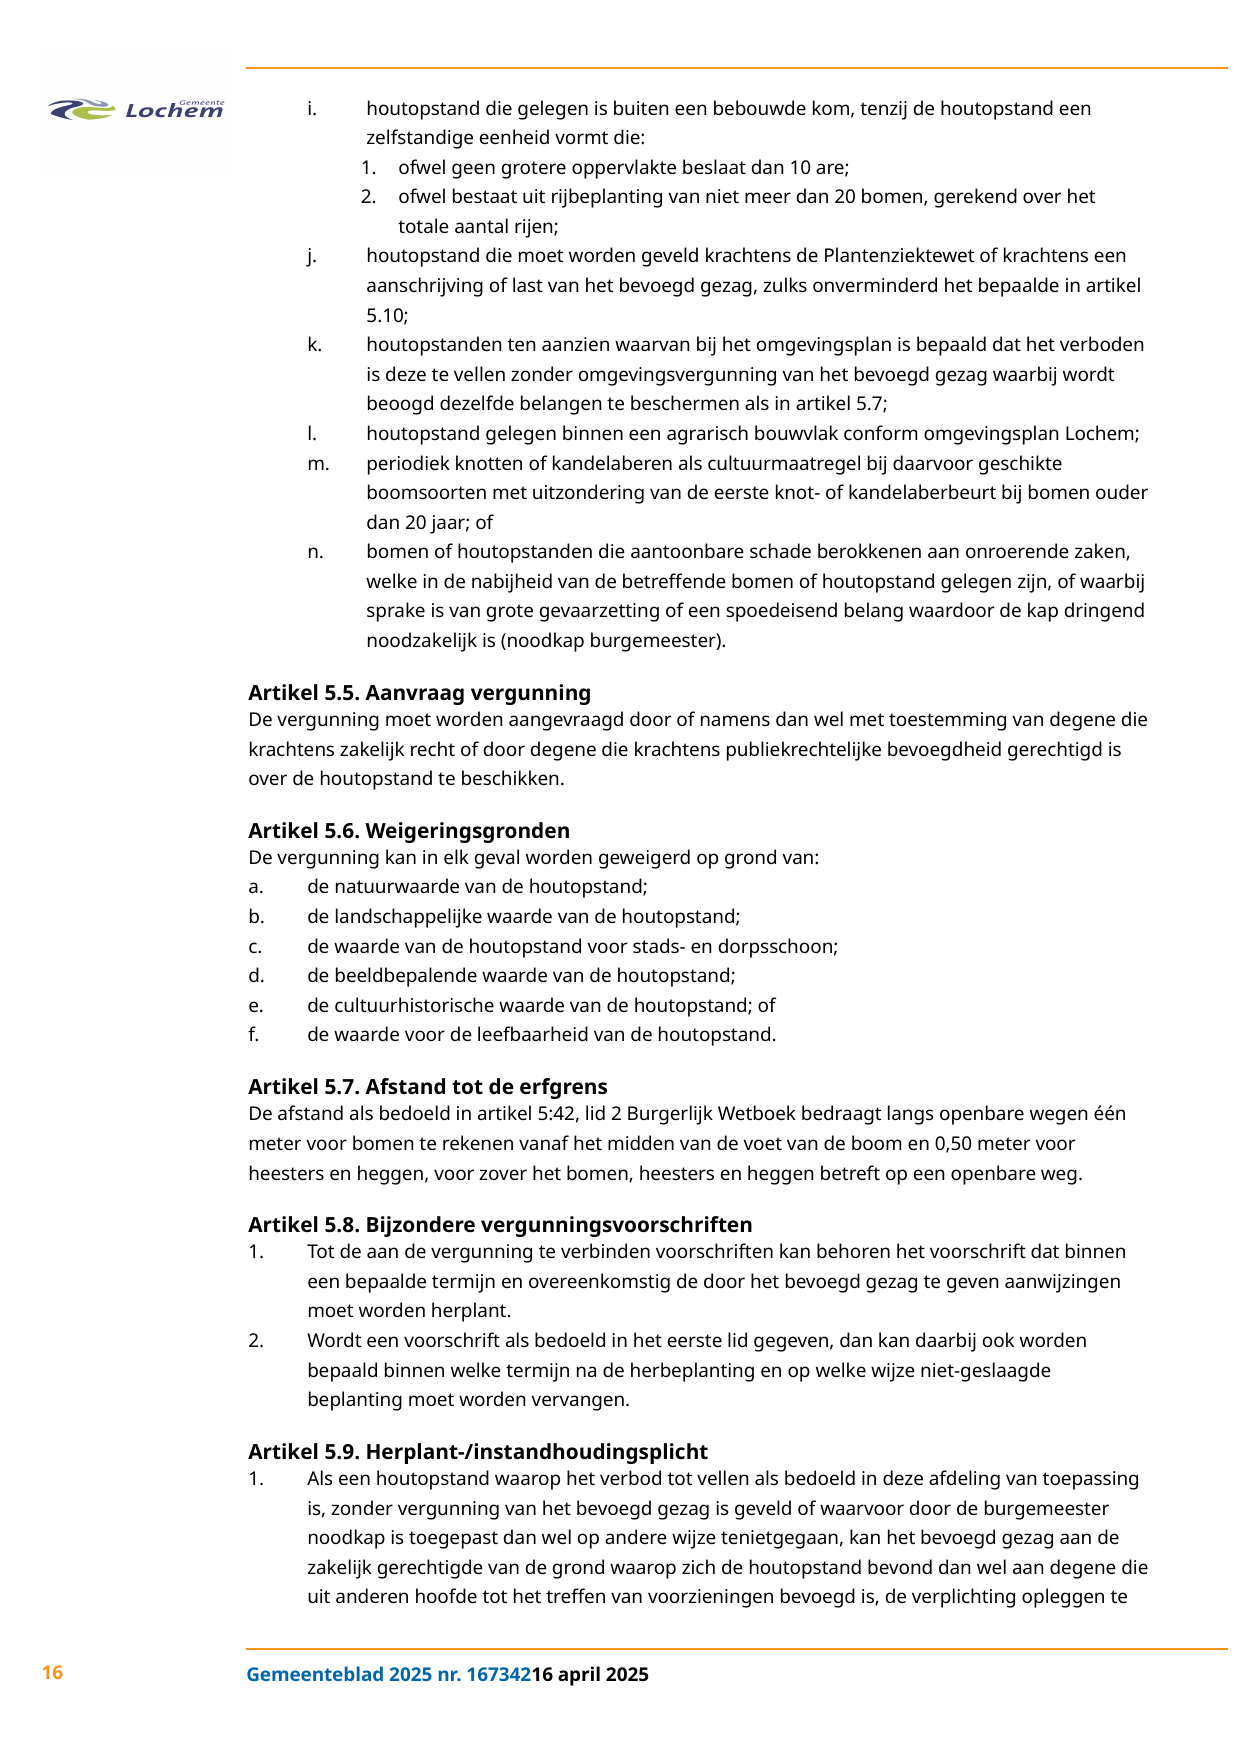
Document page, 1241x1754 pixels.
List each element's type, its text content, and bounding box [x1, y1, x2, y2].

text Artikel 5.5. Aanvraag vergunning [248, 678, 1152, 706]
text Artikel 5.8. Bijzondere vergunningsvoorschriften [248, 1210, 1152, 1238]
text Artikel 5.7. Afstand tot de erfgrens [248, 1072, 1152, 1101]
list de beeldbepalende waarde van de houtopstand; [248, 962, 1152, 988]
list de landschappelijke waarde van de houtopstand; [248, 903, 1152, 929]
list Tot de aan de vergunning te verbinden voorschriften kan behoren het voorschrift dat binnen een bepaalde termijn en overeenkomstig de door het bevoegd gezag te geven aanwijzingen moet worden herplant. [248, 1238, 1152, 1323]
list houtopstand gelegen binnen een agrarisch bouwvlak conform omgevingsplan Lochem; [307, 420, 1152, 446]
list houtopstand die gelegen is buiten een bebouwde kom, tenzij de houtopstand een zelfstandige eenheid vormt die: [307, 95, 1152, 150]
list Als een houtopstand waarop het verbod tot vellen als bedoeld in deze afdeling van toepassing is, zonder vergunning van het bevoegd gezag is geveld of waarvoor door de burgemeester noodkap is toegepast dan wel op andere wijze tenietgegaan, kan het bevoegd gezag aan de zakelijk gerechtigde van de grond waarop zich de houtopstand bevond dan wel aan degene die uit anderen hoofde tot het treffen van voorzieningen bevoegd is, de verplichting opleggen te [248, 1465, 1152, 1609]
list de natuurwaarde van de houtopstand; [248, 874, 1152, 899]
list periodiek knotten of kandelaberen als cultuurmaatregel bij daarvoor geschikte boomsoorten met uitzondering van de eerste knot- of kandelaberbeurt bij bomen ouder dan 20 jaar; of [307, 450, 1152, 535]
text Artikel 5.9. Herplant-/instandhoudingsplicht [248, 1437, 1152, 1465]
text De vergunning kan in elk geval worden geweigerd op grond van: [248, 844, 1152, 870]
list de waarde voor de leefbaarheid van de houtopstand. [248, 1022, 1152, 1047]
picture [41, 47, 231, 172]
list ofwel geen grotere oppervlakte beslaat dan 10 are; [361, 154, 1152, 180]
list de waarde van de houtopstand voor stads- en dorpsschoon; [248, 933, 1152, 959]
text Artikel 5.6. Weigeringsgronden [248, 816, 1152, 844]
list de cultuurhistorische waarde van de houtopstand; of [248, 992, 1152, 1018]
list houtopstanden ten aanzien waarvan bij het omgevingsplan is bepaald dat het verboden is deze te vellen zonder omgevingsvergunning van het bevoegd gezag waarbij wordt beoogd dezelfde belangen te beschermen als in artikel 5.7; [307, 331, 1152, 416]
list bomen of houtopstanden die aantoonbare schade berokkenen aan onroerende zaken, welke in de nabijheid van de betreffende bomen of houtopstand gelegen zijn, of waarbij sprake is van grote gevaarzetting of een spoedeisend belang waardoor de kap dringend noodzakelijk is (noodkap burgemeester). [307, 538, 1152, 653]
list houtopstand die moet worden geveld krachtens de Plantenziektewet of krachtens een aanschrijving of last van het bevoegd gezag, zulks onverminderd het bepaalde in artikel 5.10; [307, 243, 1152, 328]
text De vergunning moet worden aangevraagd door of namens dan wel met toestemming van degene die krachtens zakelijk recht of door degene die krachtens publiekrechtelijke bevoegdheid gerechtigd is over de houtopstand te beschikken. [248, 706, 1152, 791]
list ofwel bestaat uit rijbeplanting van niet meer dan 20 bomen, gerekend over het totale aantal rijen; [361, 183, 1152, 239]
list Wordt een voorschrift als bedoeld in het eerste lid gegeven, dan kan daarbij ook worden bepaald binnen welke termijn na de herbeplanting en op welke wijze niet-geslaagde beplanting moet worden vervangen. [248, 1327, 1152, 1412]
text De afstand als bedoeld in artikel 5:42, lid 2 Burgerlijk Wetboek bedraagt langs openbare wegen één meter voor bomen te rekenen vanaf het midden van de voet van de boom en 0,50 meter voor heesters en heggen, voor zover het bomen, heesters en heggen betreft op een openbare weg. [248, 1101, 1152, 1185]
